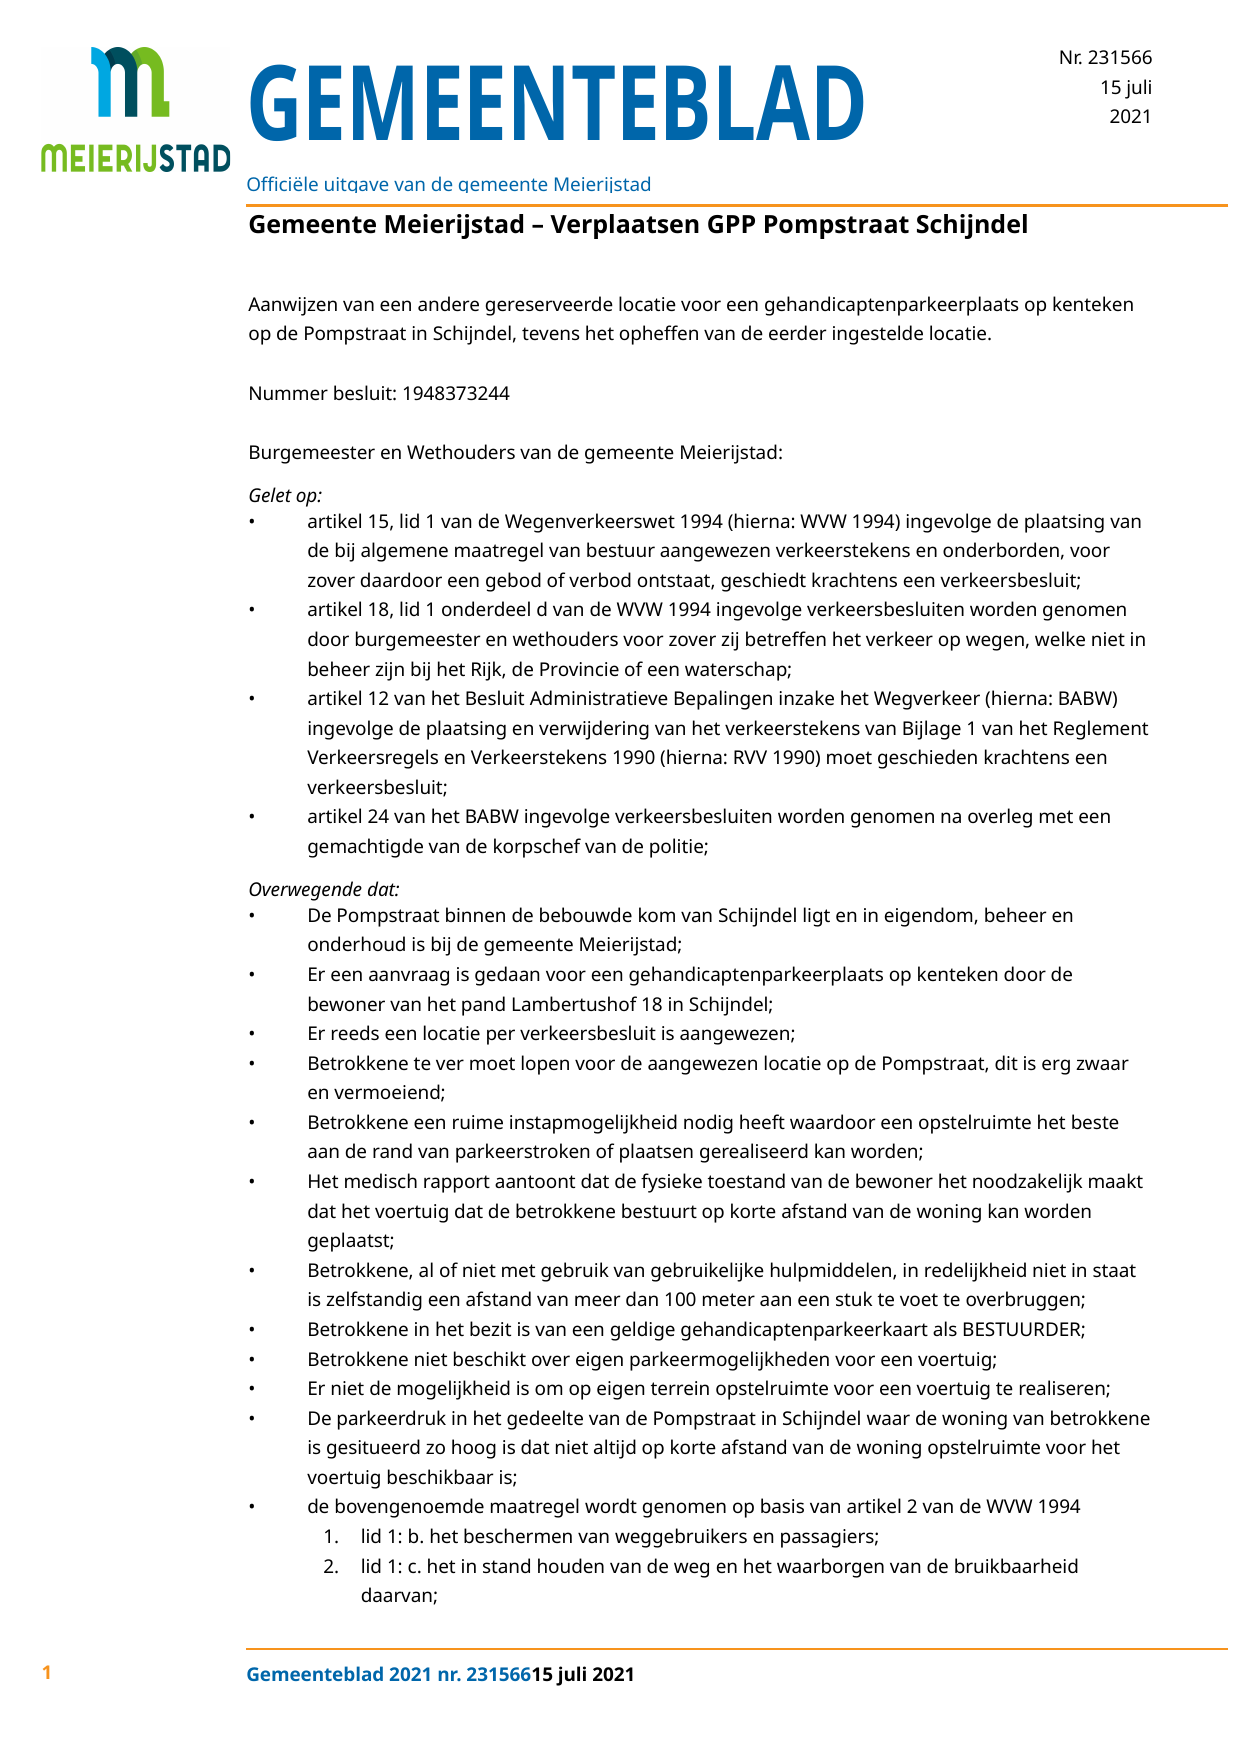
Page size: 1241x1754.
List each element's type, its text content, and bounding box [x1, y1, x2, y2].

text Aanwijzen van een andere gereserveerde locatie voor een gehandicaptenparkeerplaats op kenteken op de Pompstraat in Schijndel, tevens het opheffen van de eerder ingestelde locatie. [248, 291, 1152, 346]
text Gelet op: [248, 482, 1152, 508]
list Er reeds een locatie per verkeersbesluit is aangewezen; [248, 1020, 1152, 1046]
list Betrokkene een ruime instapmogelijkheid nodig heeft waardoor een opstelruimte het beste aan de rand van parkeerstroken of plaatsen gerealiseerd kan worden; [248, 1109, 1152, 1164]
text Gemeente Meierijstad – Verplaatsen GPP Pompstraat Schijndel [248, 207, 1152, 241]
list artikel 12 van het Besluit Administratieve Bepalingen inzake het Wegverkeer (hierna: BABW) ingevolge de plaatsing en verwijdering van het verkeerstekens van Bijlage 1 van het Reglement Verkeersregels en Verkeerstekens 1990 (hierna: RVV 1990) moet geschieden krachtens een verkeersbesluit; [248, 685, 1152, 800]
picture [41, 47, 231, 172]
text Nummer besluit: 1948373244 [248, 380, 1152, 406]
list Betrokkene niet beschikt over eigen parkeermogelijkheden voor een voertuig; [248, 1346, 1152, 1372]
text Overwegende dat: [248, 876, 1152, 902]
list Het medisch rapport aantoont dat de fysieke toestand van de bewoner het noodzakelijk maakt dat het voertuig dat de betrokkene bestuurt op korte afstand van de woning kan worden geplaatst; [248, 1168, 1152, 1253]
list Betrokkene te ver moet lopen voor de aangewezen locatie op de Pompstraat, dit is erg zwaar en vermoeiend; [248, 1050, 1152, 1105]
list Er een aanvraag is gedaan voor een gehandicaptenparkeerplaats op kenteken door de bewoner van het pand Lambertushof 18 in Schijndel; [248, 961, 1152, 1017]
list lid 1: c. het in stand houden van de weg en het waarborgen van de bruikbaarheid daarvan; [323, 1553, 1152, 1608]
list Betrokkene in het bezit is van een geldige gehandicaptenparkeerkaart als BESTUURDER; [248, 1316, 1152, 1342]
list De parkeerdruk in het gedeelte van de Pompstraat in Schijndel waar de woning van betrokkene is gesitueerd zo hoog is dat niet altijd op korte afstand van de woning opstelruimte voor het voertuig beschikbaar is; [248, 1405, 1152, 1490]
list artikel 15, lid 1 van de Wegenverkeerswet 1994 (hierna: WVW 1994) ingevolge de plaatsing van de bij algemene maatregel van bestuur aangewezen verkeerstekens en onderborden, voor zover daardoor een gebod of verbod ontstaat, geschiedt krachtens een verkeersbesluit; [248, 508, 1152, 593]
text Burgemeester en Wethouders van de gemeente Meierijstad: [248, 439, 1152, 465]
list De Pompstraat binnen de bebouwde kom van Schijndel ligt en in eigendom, beheer en onderhoud is bij de gemeente Meierijstad; [248, 902, 1152, 957]
list Betrokkene, al of niet met gebruik van gebruikelijke hulpmiddelen, in redelijkheid niet in staat is zelfstandig een afstand van meer dan 100 meter aan een stuk te voet te overbruggen; [248, 1257, 1152, 1312]
list lid 1: b. het beschermen van weggebruikers en passagiers; [323, 1523, 1152, 1549]
list Er niet de mogelijkheid is om op eigen terrein opstelruimte voor een voertuig te realiseren; [248, 1375, 1152, 1401]
list artikel 18, lid 1 onderdeel d van de WVW 1994 ingevolge verkeersbesluiten worden genomen door burgemeester en wethouders voor zover zij betreffen het verkeer op wegen, welke niet in beheer zijn bij het Rijk, de Provincie of een waterschap; [248, 597, 1152, 681]
list artikel 24 van het BABW ingevolge verkeersbesluiten worden genomen na overleg met een gemachtigde van de korpschef van de politie; [248, 804, 1152, 859]
list de bovengenoemde maatregel wordt genomen op basis van artikel 2 van de WVW 1994 [248, 1494, 1152, 1519]
